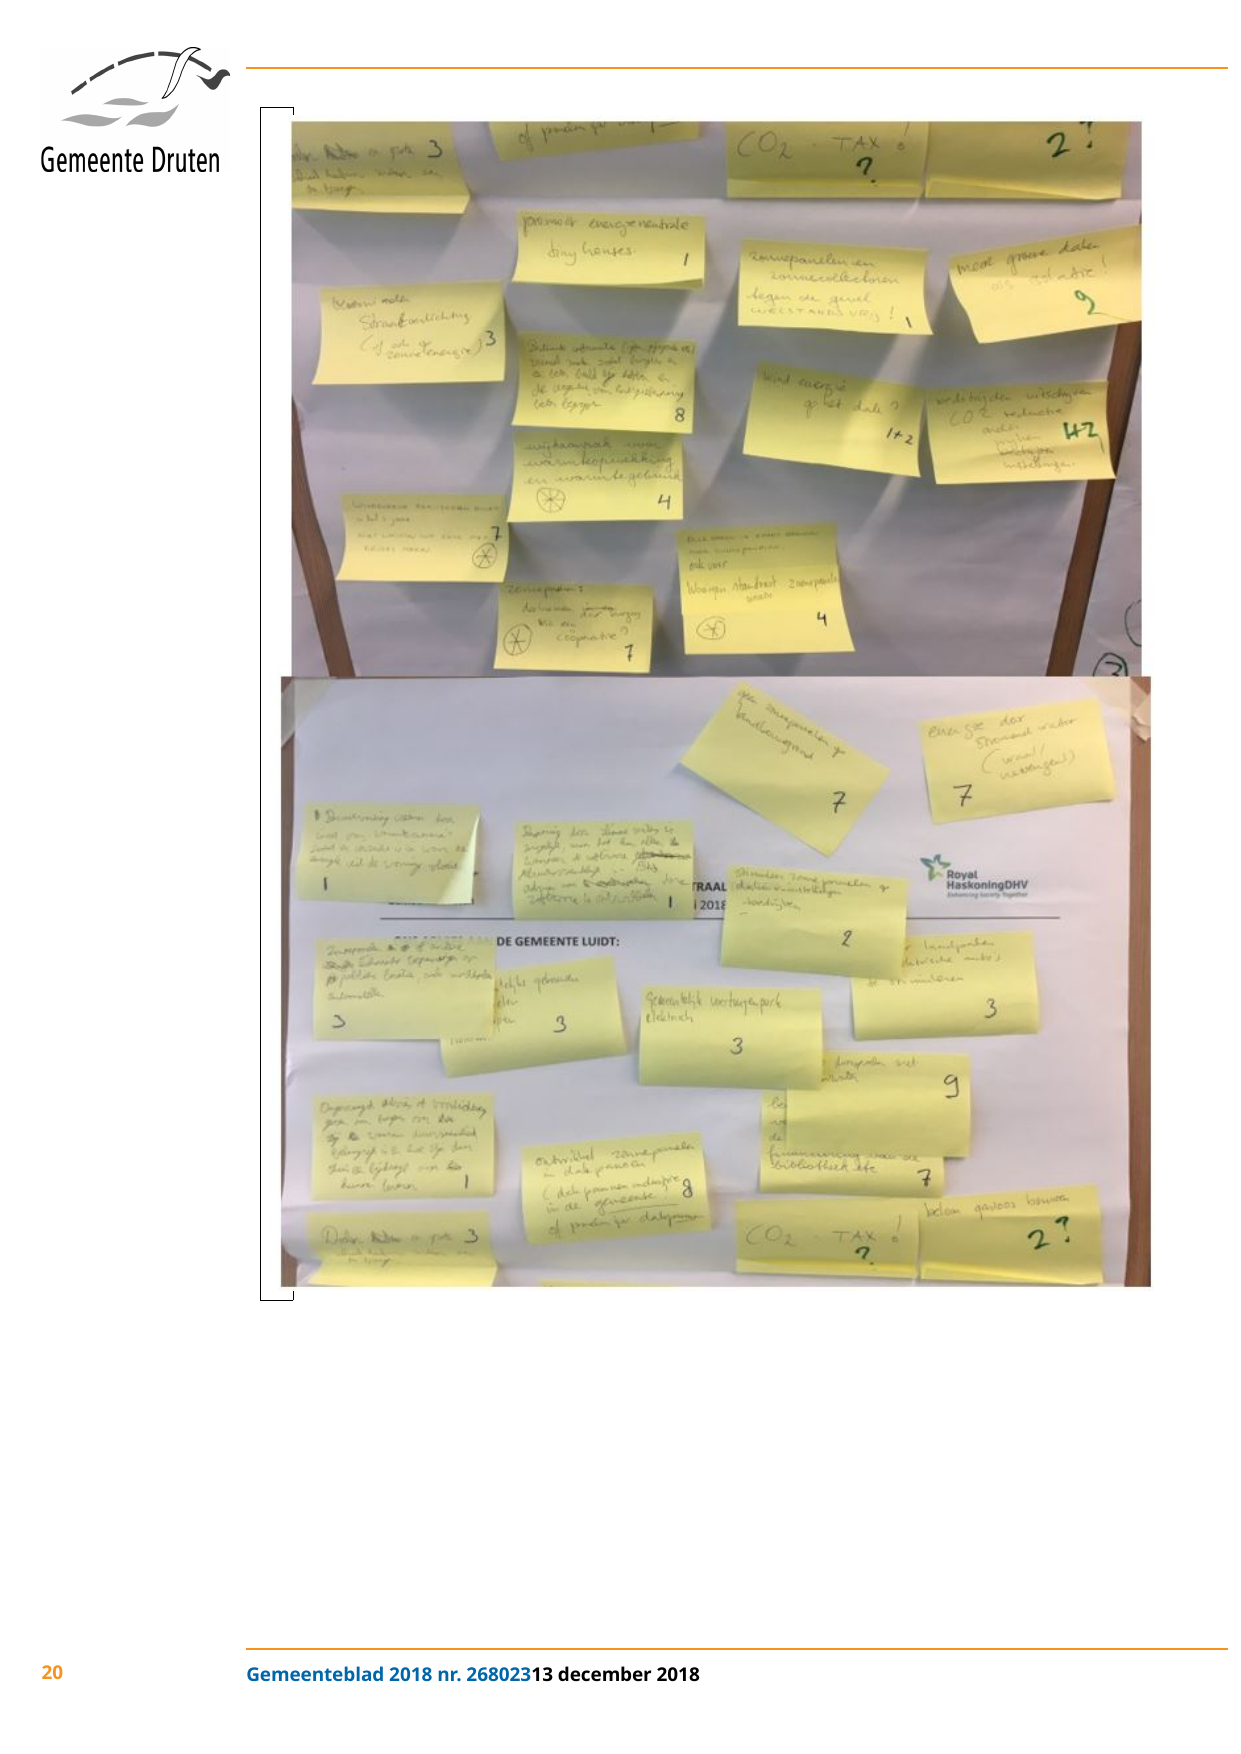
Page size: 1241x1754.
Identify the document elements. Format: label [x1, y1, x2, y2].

picture [41, 47, 231, 172]
picture [268, 115, 1155, 1291]
